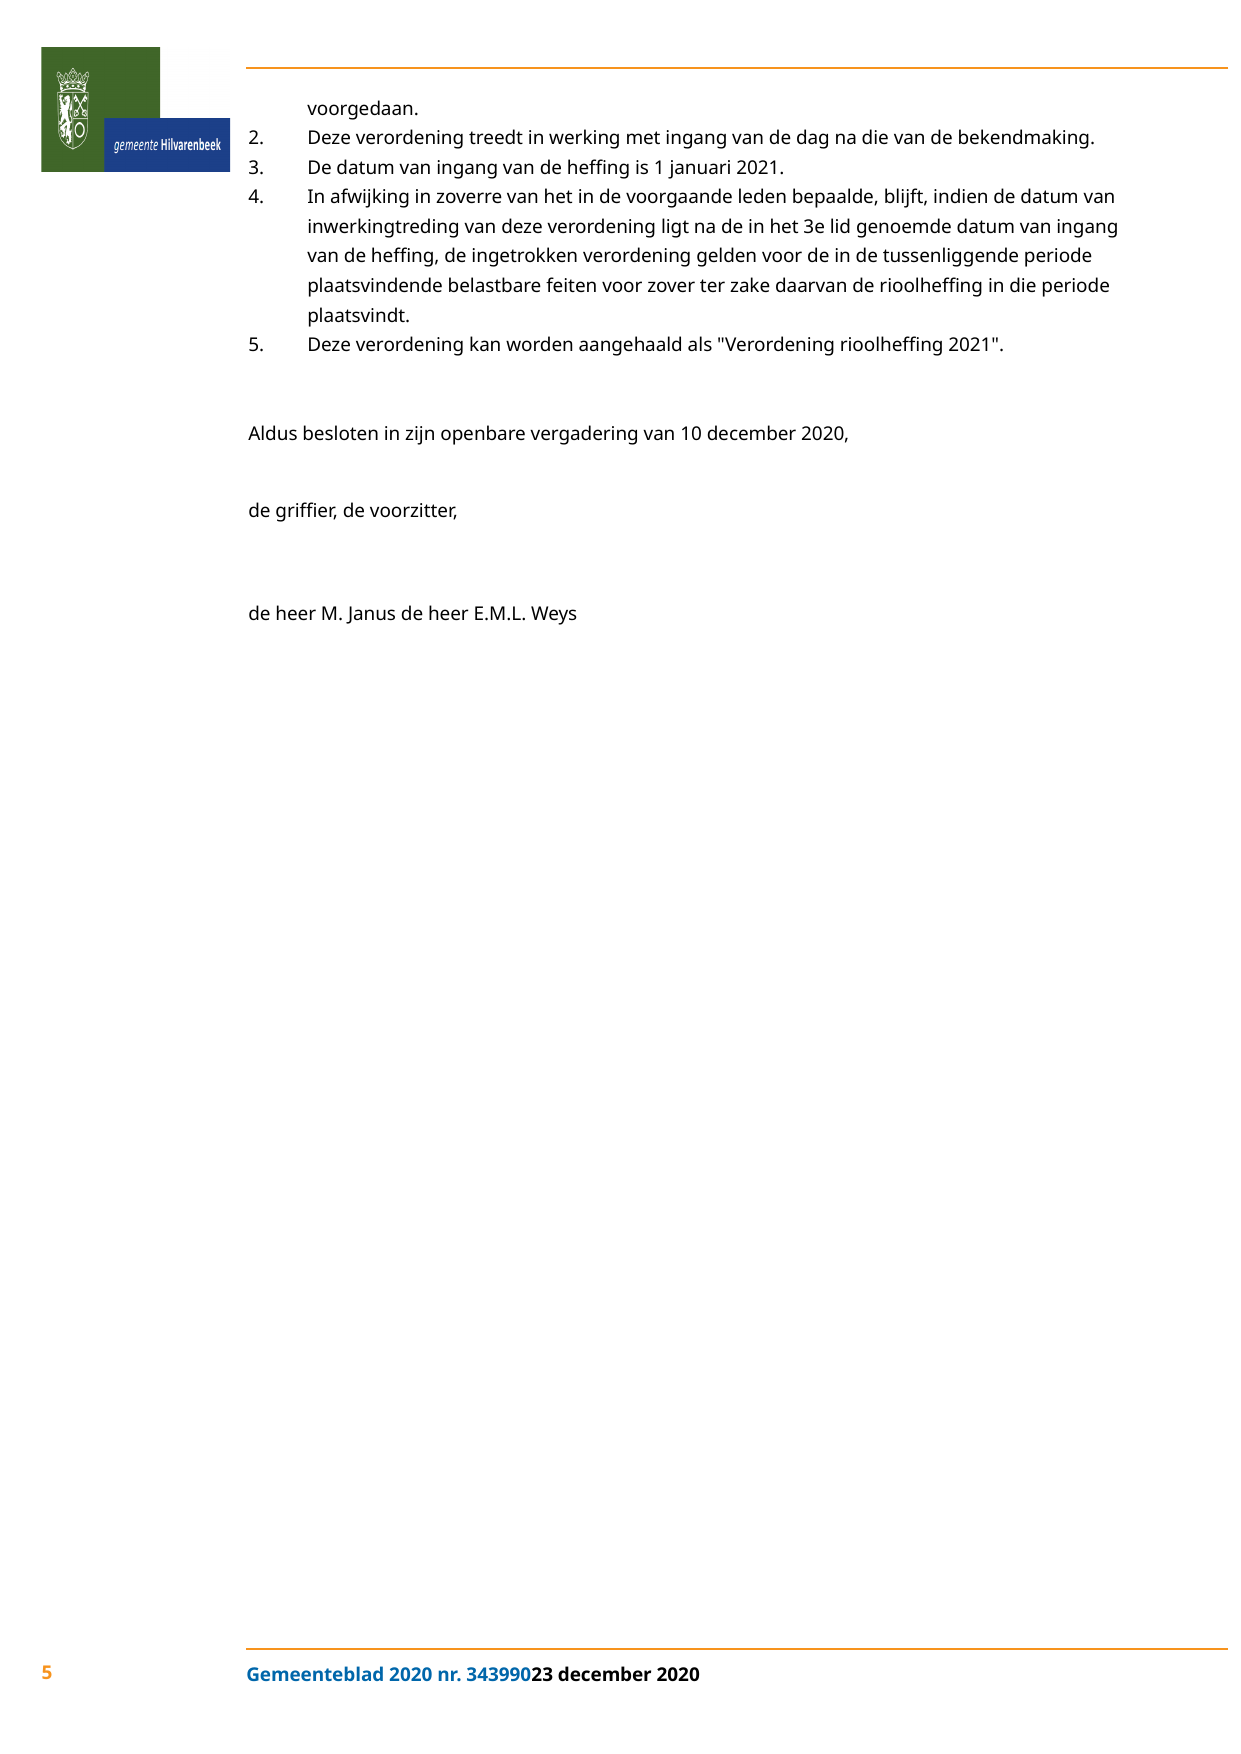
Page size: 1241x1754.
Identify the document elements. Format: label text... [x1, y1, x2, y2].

text Aldus besloten in zijn openbare vergadering van 10 december 2020, [248, 420, 1152, 446]
list Deze verordening kan worden aangehaald als "Verordening rioolheffing 2021". [248, 331, 1152, 357]
list voorgedaan. [248, 95, 1152, 121]
picture [41, 47, 231, 172]
list Deze verordening treedt in werking met ingang van de dag na die van de bekendmaking. [248, 124, 1152, 150]
text de griffier, de voorzitter, [248, 497, 1152, 523]
list In afwijking in zoverre van het in de voorgaande leden bepaalde, blijft, indien de datum van inwerkingtreding van deze verordening ligt na de in het 3e lid genoemde datum van ingang van de heffing, de ingetrokken verordening gelden voor de in de tussenliggende periode plaatsvindende belastbare feiten voor zover ter zake daarvan de rioolheffing in die periode plaatsvindt. [248, 183, 1152, 328]
text de heer M. Janus de heer E.M.L. Weys [248, 600, 1152, 626]
list De datum van ingang van de heffing is 1 januari 2021. [248, 154, 1152, 180]
